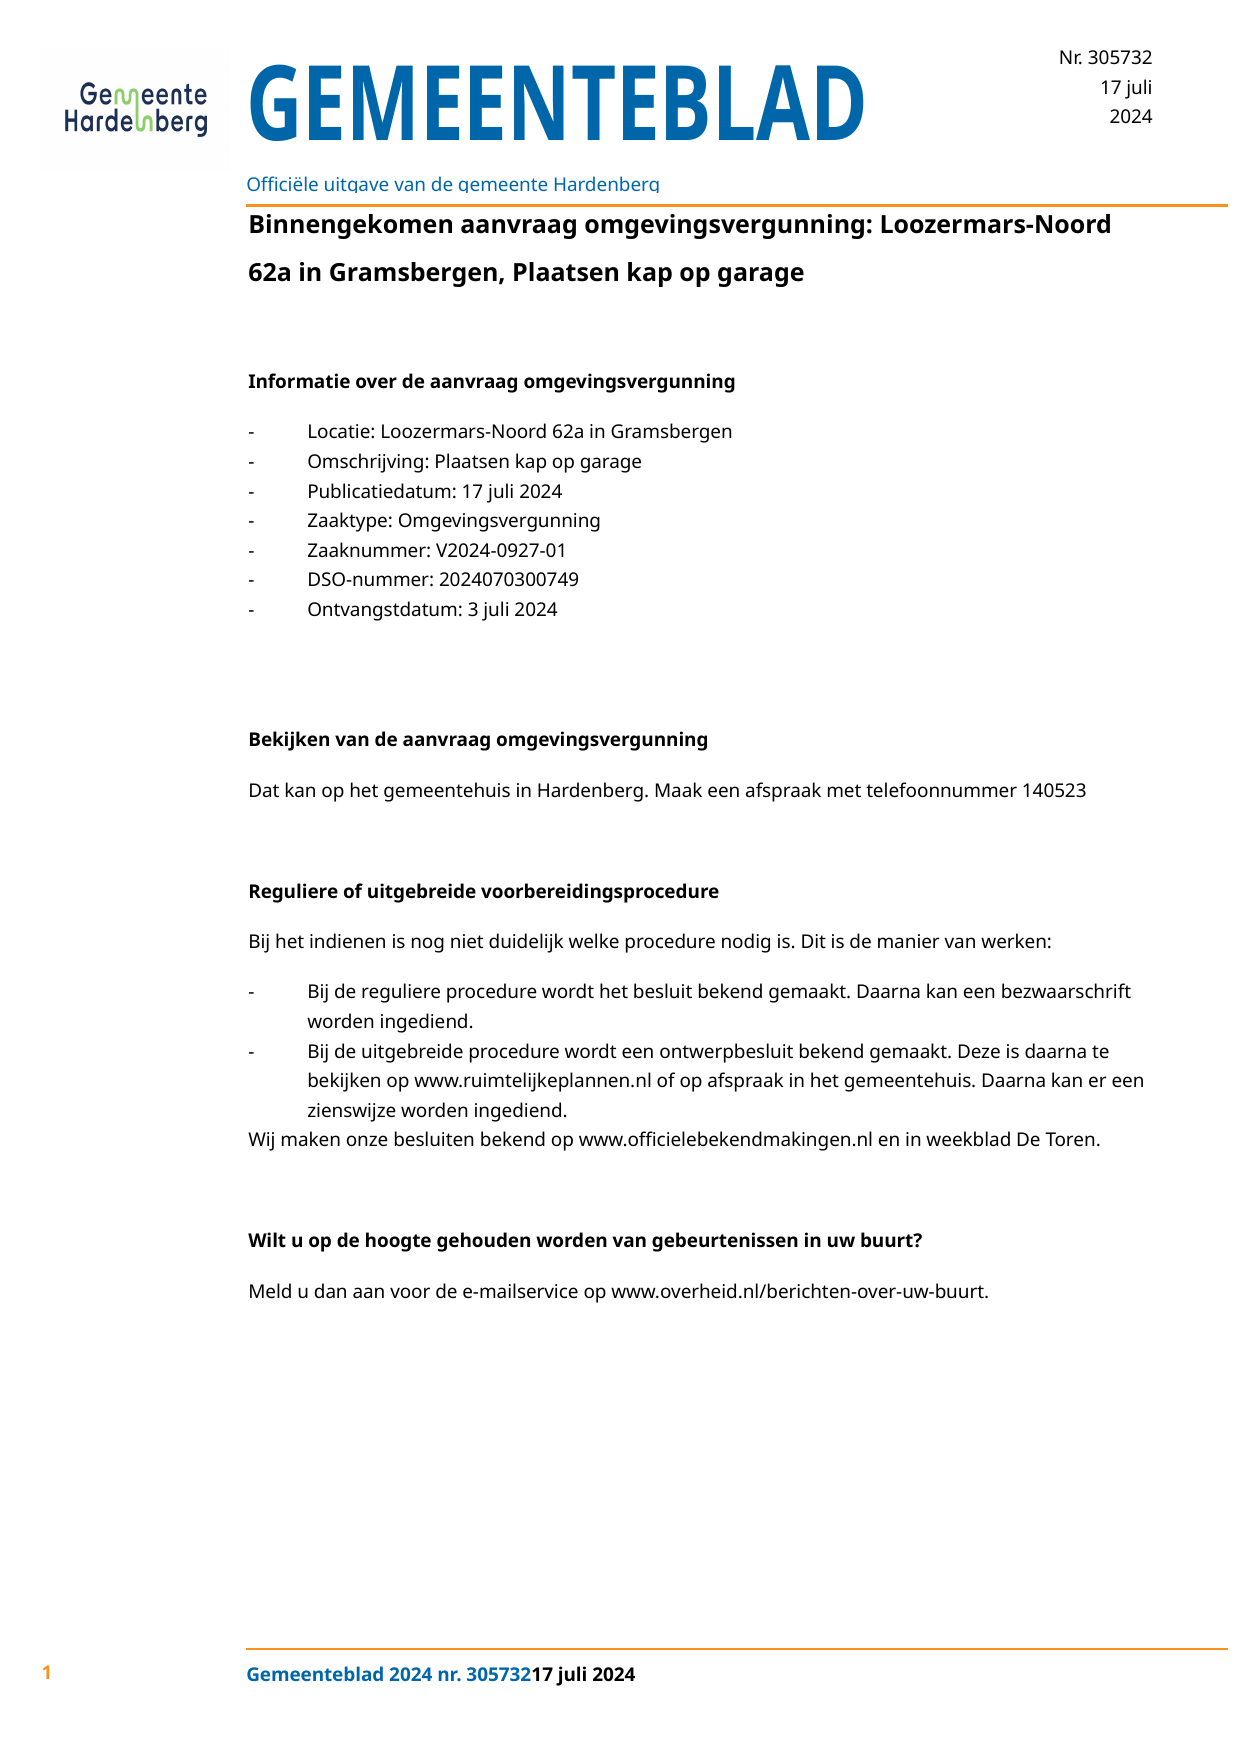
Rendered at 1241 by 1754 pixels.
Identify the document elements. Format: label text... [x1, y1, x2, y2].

text Bekijken van de aanvraag omgevingsvergunning [248, 727, 1152, 752]
list DSO-nummer: 2024070300749 [248, 567, 1152, 592]
text Binnengekomen aanvraag omgevingsvergunning: Loozermars-Noord 62a in Gramsbergen, Plaatsen kap op garage [248, 207, 1152, 288]
text Wij maken onze besluiten bekend op www.officielebekendmakingen.nl en in weekblad De Toren. [248, 1127, 1152, 1152]
list Bij de reguliere procedure wordt het besluit bekend gemaakt. Daarna kan een bezwaarschrift worden ingediend. [248, 979, 1152, 1034]
text Informatie over de aanvraag omgevingsvergunning [248, 368, 1152, 394]
list Locatie: Loozermars-Noord 62a in Gramsbergen [248, 419, 1152, 444]
text Dat kan op het gemeentehuis in Hardenberg. Maak een afspraak met telefoonnummer 140523 [248, 777, 1152, 803]
list Ontvangstdatum: 3 juli 2024 [248, 596, 1152, 622]
text Reguliere of uitgebreide voorbereidingsprocedure [248, 878, 1152, 904]
list Zaaktype: Omgevingsvergunning [248, 507, 1152, 533]
list Zaaknummer: V2024-0927-01 [248, 537, 1152, 563]
text Meld u dan aan voor de e-mailservice op www.overheid.nl/berichten-over-uw-buurt. [248, 1278, 1152, 1304]
list Omschrijving: Plaatsen kap op garage [248, 448, 1152, 474]
picture [41, 47, 231, 172]
list Publicatiedatum: 17 juli 2024 [248, 478, 1152, 504]
text Bij het indienen is nog niet duidelijk welke procedure nodig is. Dit is de manier van werken: [248, 928, 1152, 954]
list Bij de uitgebreide procedure wordt een ontwerpbesluit bekend gemaakt. Deze is daarna te bekijken op www.ruimtelijkeplannen.nl of op afspraak in het gemeentehuis. Daarna kan er een zienswijze worden ingediend. [248, 1038, 1152, 1123]
text Wilt u op de hoogte gehouden worden van gebeurtenissen in uw buurt? [248, 1227, 1152, 1253]
